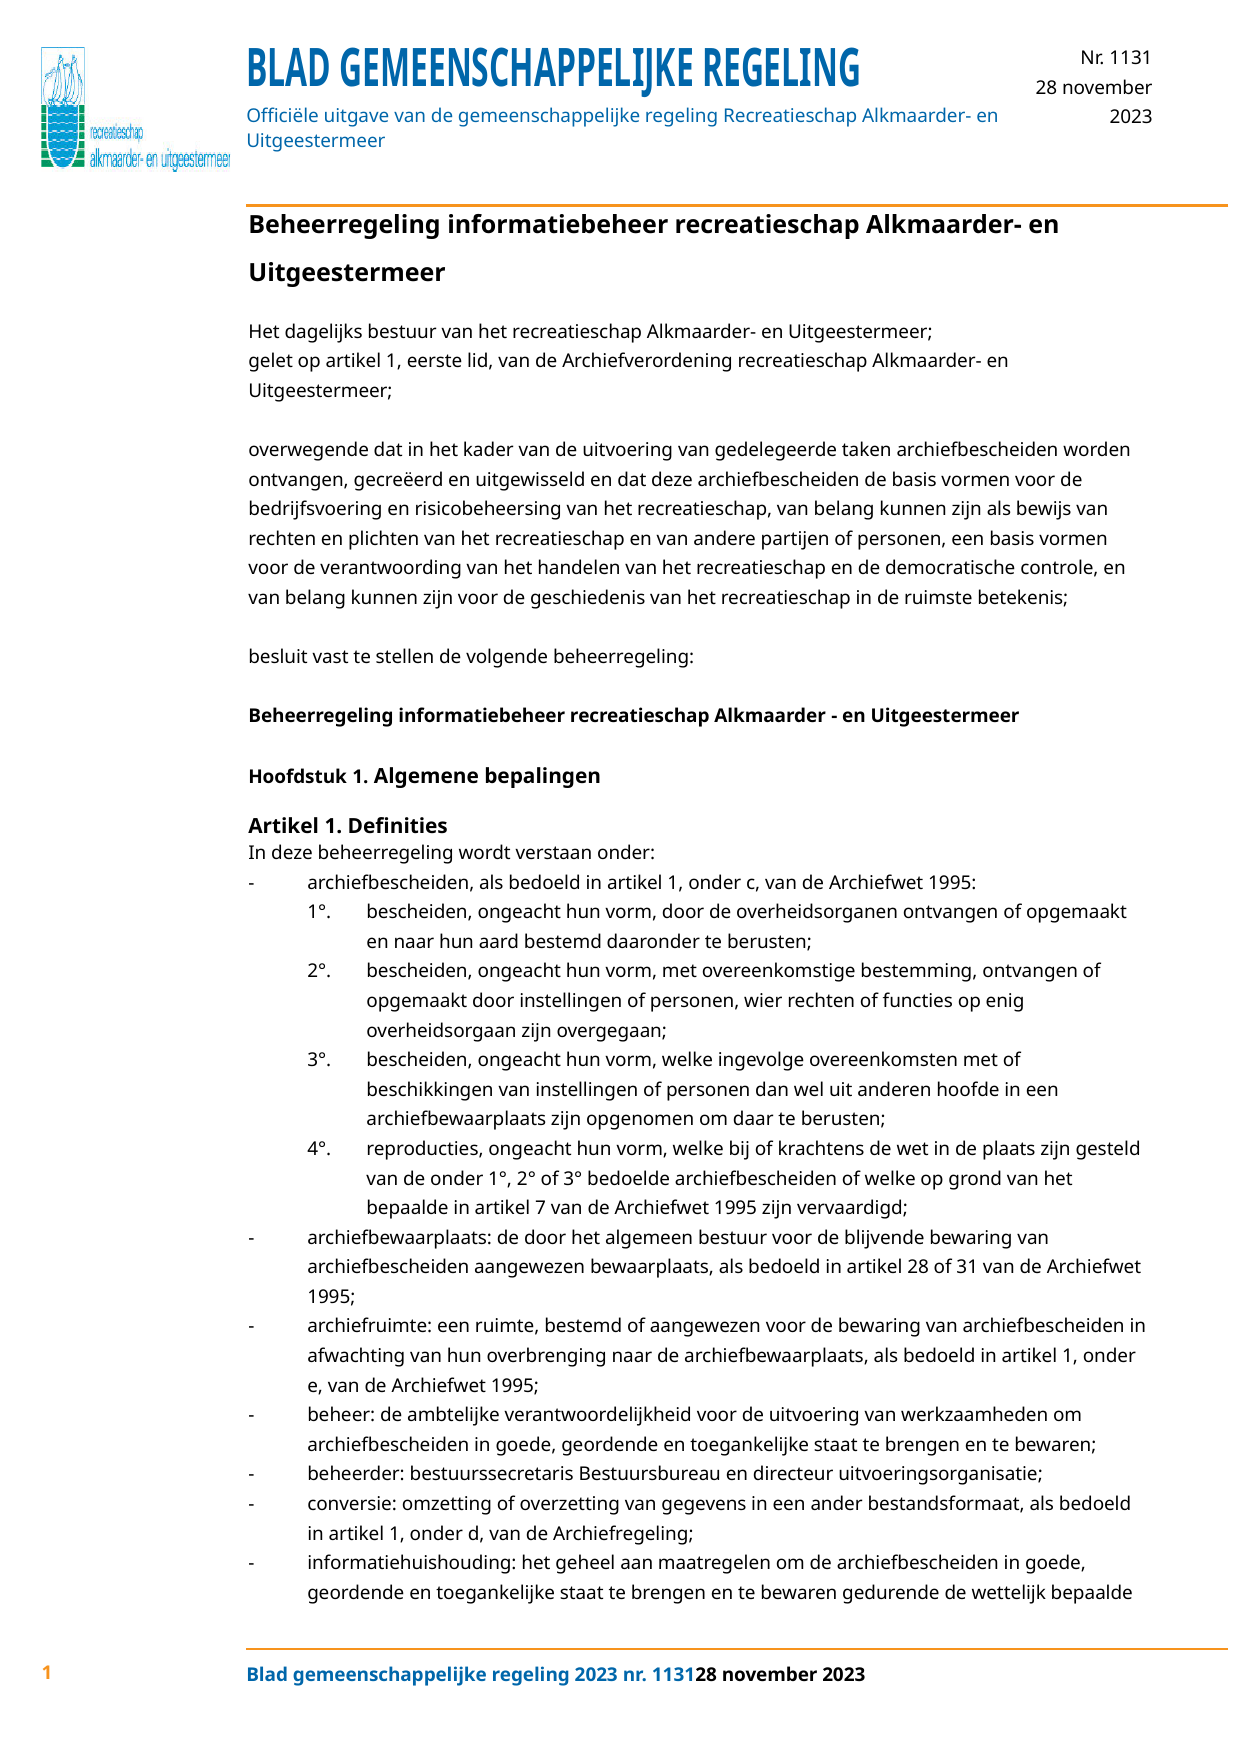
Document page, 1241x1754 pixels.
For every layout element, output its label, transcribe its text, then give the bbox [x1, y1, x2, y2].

text besluit vast te stellen de volgende beheerregeling: [248, 643, 1152, 669]
text Beheerregeling informatiebeheer recreatieschap Alkmaarder - en Uitgeestermeer [248, 702, 1152, 728]
list archiefbewaarplaats: de door het algemeen bestuur voor de blijvende bewaring van archiefbescheiden aangewezen bewaarplaats, als bedoeld in artikel 28 of 31 van de Archiefwet 1995; [248, 1224, 1152, 1309]
text Het dagelijks bestuur van het recreatieschap Alkmaarder- en Uitgeestermeer; [248, 318, 1152, 344]
text Beheerregeling informatiebeheer recreatieschap Alkmaarder- en Uitgeestermeer [248, 207, 1152, 288]
list bescheiden, ongeacht hun vorm, door de overheidsorganen ontvangen of opgemaakt en naar hun aard bestemd daaronder te berusten; [307, 898, 1152, 954]
text Artikel 1. Definities [248, 811, 1152, 839]
picture [41, 47, 231, 172]
text In deze beheerregeling wordt verstaan onder: [248, 839, 1152, 865]
list informatiehuishouding: het geheel aan maatregelen om de archiefbescheiden in goede, geordende en toegankelijke staat te brengen en te bewaren gedurende de wettelijk bepaalde [248, 1549, 1152, 1605]
list beheerder: bestuurssecretaris Bestuursbureau en directeur uitvoeringsorganisatie; [248, 1461, 1152, 1486]
text overwegende dat in het kader van de uitvoering van gedelegeerde taken archiefbescheiden worden ontvangen, gecreëerd en uitgewisseld en dat deze archiefbescheiden de basis vormen voor de bedrijfsvoering en risicobeheersing van het recreatieschap, van belang kunnen zijn als bewijs van rechten en plichten van het recreatieschap en van andere partijen of personen, een basis vormen voor de verantwoording van het handelen van het recreatieschap en de democratische controle, en van belang kunnen zijn voor de geschiedenis van het recreatieschap in de ruimste betekenis; [248, 436, 1152, 610]
list reproducties, ongeacht hun vorm, welke bij of krachtens de wet in de plaats zijn gesteld van de onder 1°, 2° of 3° bedoelde archiefbescheiden of welke op grond van het bepaalde in artikel 7 van de Archiefwet 1995 zijn vervaardigd; [307, 1135, 1152, 1220]
text Hoofdstuk 1. Algemene bepalingen [248, 762, 1152, 790]
list archiefbescheiden, als bedoeld in artikel 1, onder c, van de Archiefwet 1995: [248, 869, 1152, 895]
list conversie: omzetting of overzetting van gegevens in een ander bestandsformaat, als bedoeld in artikel 1, onder d, van de Archiefregeling; [248, 1490, 1152, 1546]
list archiefruimte: een ruimte, bestemd of aangewezen voor de bewaring van archiefbescheiden in afwachting van hun overbrenging naar de archiefbewaarplaats, als bedoeld in artikel 1, onder e, van de Archiefwet 1995; [248, 1313, 1152, 1398]
list bescheiden, ongeacht hun vorm, welke ingevolge overeenkomsten met of beschikkingen van instellingen of personen dan wel uit anderen hoofde in een archiefbewaarplaats zijn opgenomen om daar te berusten; [307, 1046, 1152, 1131]
list bescheiden, ongeacht hun vorm, met overeenkomstige bestemming, ontvangen of opgemaakt door instellingen of personen, wier rechten of functies op enig overheidsorgaan zijn overgegaan; [307, 958, 1152, 1043]
text gelet op artikel 1, eerste lid, van de Archiefverordening recreatieschap Alkmaarder- en Uitgeestermeer; [248, 347, 1152, 403]
list beheer: de ambtelijke verantwoordelijkheid voor de uitvoering van werkzaamheden om archiefbescheiden in goede, geordende en toegankelijke staat te brengen en te bewaren; [248, 1401, 1152, 1457]
